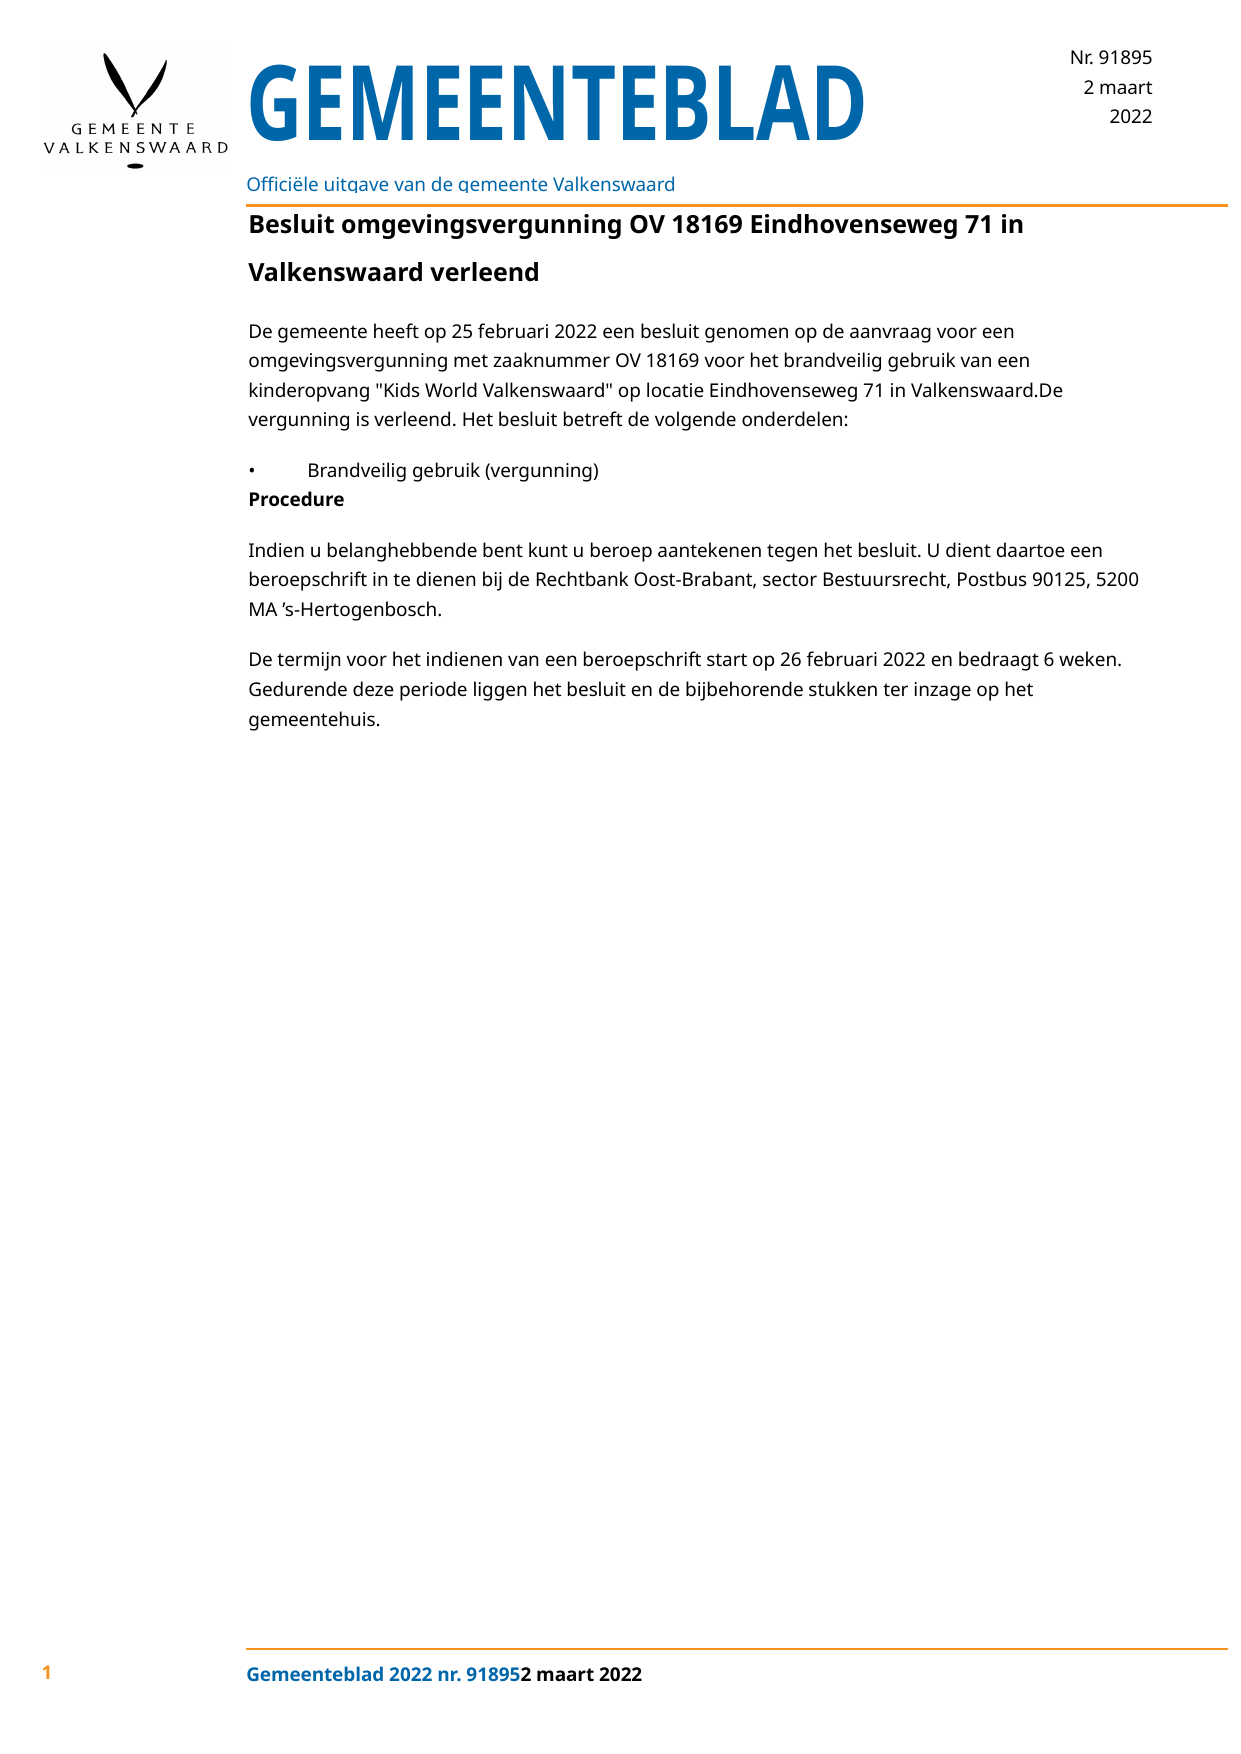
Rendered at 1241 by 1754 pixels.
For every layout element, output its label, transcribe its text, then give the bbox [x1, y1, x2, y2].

text Indien u belanghebbende bent kunt u beroep aantekenen tegen het besluit. U dient daartoe een beroepschrift in te dienen bij de Rechtbank Oost-Brabant, sector Bestuursrecht, Postbus 90125, 5200 MA ’s-Hertogenbosch. [248, 537, 1152, 622]
text Besluit omgevingsvergunning OV 18169 Eindhovenseweg 71 in Valkenswaard verleend [248, 207, 1152, 288]
text De gemeente heeft op 25 februari 2022 een besluit genomen op de aanvraag voor een omgevingsvergunning met zaaknummer OV 18169 voor het brandveilig gebruik van een kinderopvang "Kids World Valkenswaard" op locatie Eindhovenseweg 71 in Valkenswaard.De vergunning is verleend. Het besluit betreft de volgende onderdelen: [248, 318, 1152, 432]
list Brandveilig gebruik (vergunning) [248, 457, 1152, 483]
text Procedure [248, 487, 1152, 512]
text De termijn voor het indienen van een beroepschrift start op 26 februari 2022 en bedraagt 6 weken. Gedurende deze periode liggen het besluit en de bijbehorende stukken ter inzage op het gemeentehuis. [248, 647, 1152, 732]
picture [41, 47, 231, 172]
